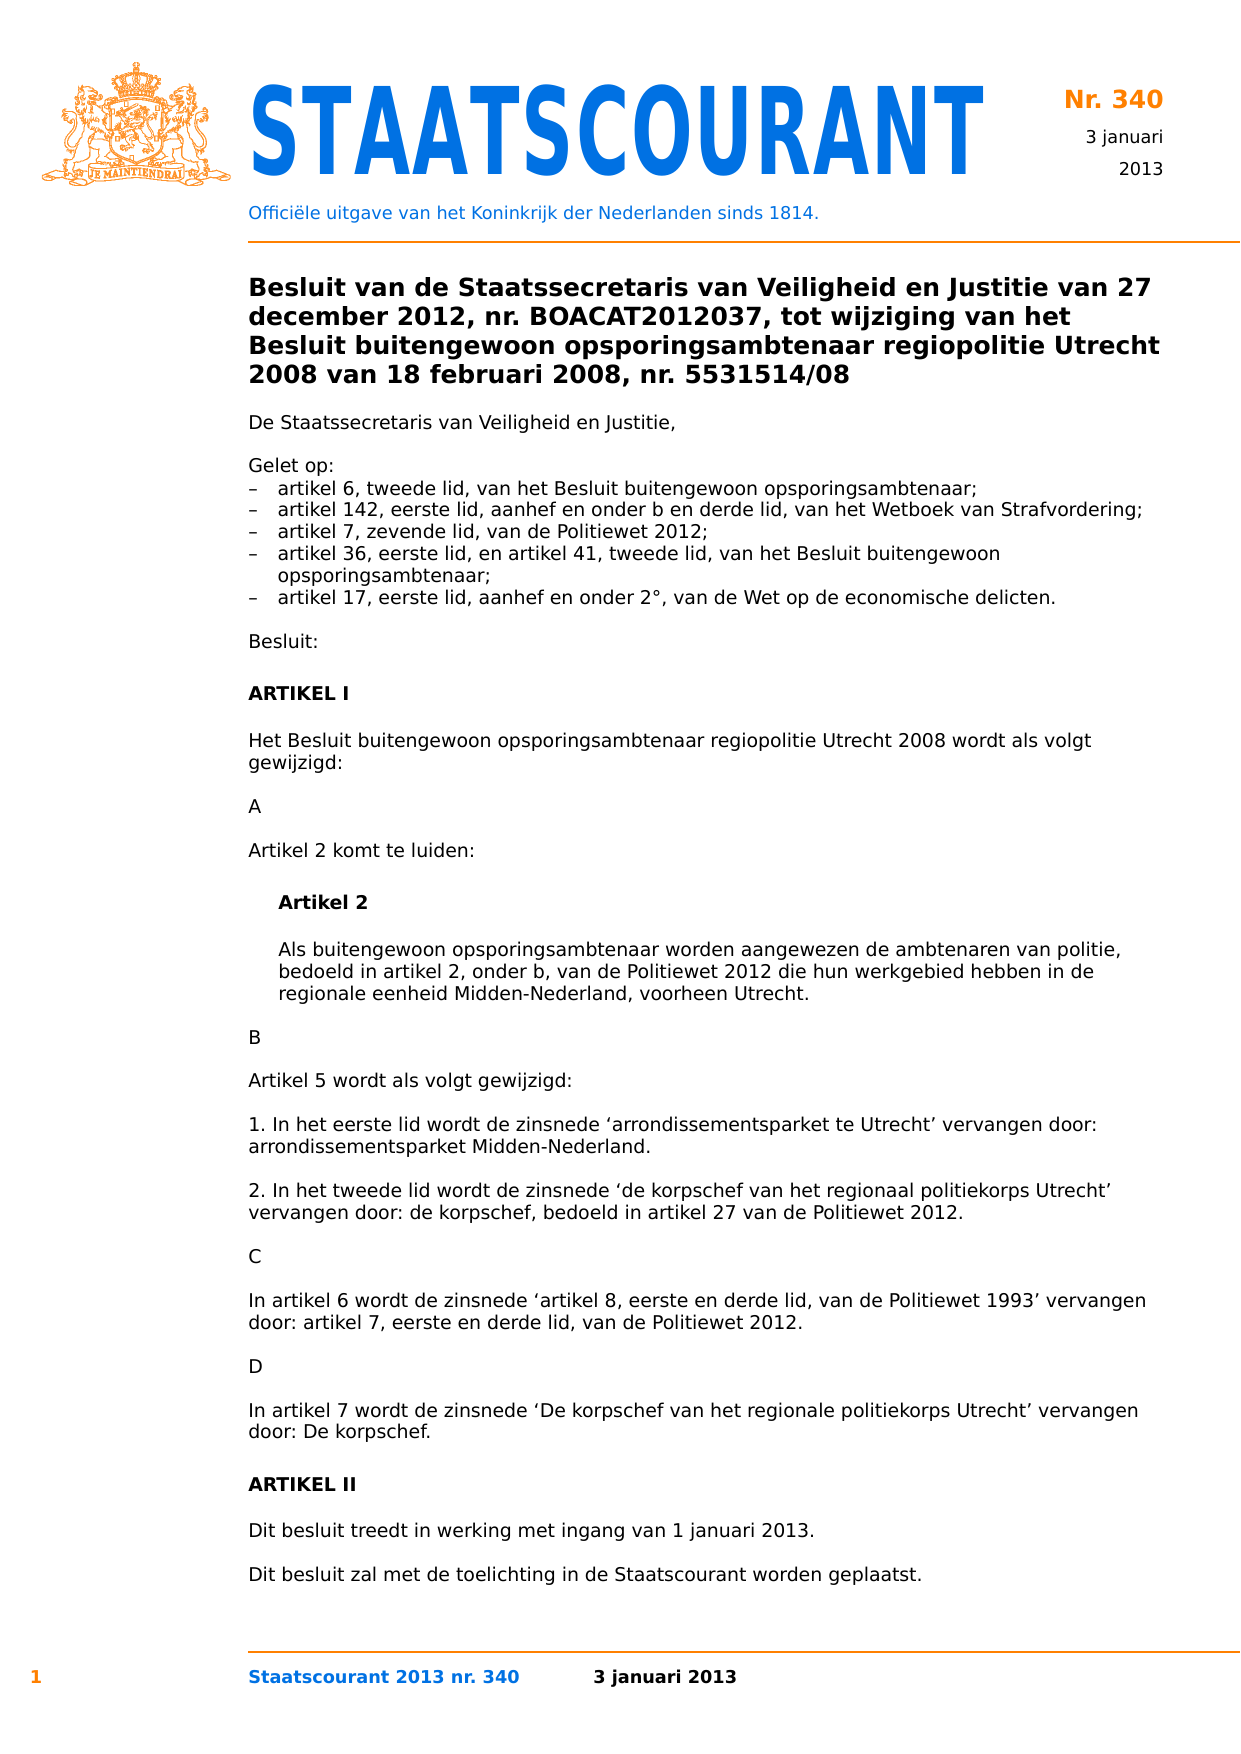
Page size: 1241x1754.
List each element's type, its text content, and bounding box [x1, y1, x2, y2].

text – artikel 7, zevende lid, van de Politiewet 2012; [248, 521, 1163, 543]
text Dit besluit treedt in werking met ingang van 1 januari 2013. [248, 1520, 1163, 1542]
text C [248, 1246, 1163, 1268]
text – artikel 142, eerste lid, aanhef en onder b en derde lid, van het Wetboek van Strafvordering; [248, 499, 1163, 521]
picture [41, 62, 231, 186]
text Artikel 2 komt te luiden: [248, 840, 1163, 862]
text – artikel 36, eerste lid, en artikel 41, tweede lid, van het Besluit buitengewoon opsporingsambtenaar; [248, 543, 1163, 587]
subtitle Artikel 2 [278, 892, 1163, 914]
text – artikel 6, tweede lid, van het Besluit buitengewoon opsporingsambtenaar; [248, 477, 1163, 499]
table_header STAATSCOURANT [248, 62, 998, 203]
text – artikel 17, eerste lid, aanhef en onder 2°, van de Wet op de economische delicten. [248, 587, 1163, 609]
table_cell 3 januari [998, 121, 1240, 153]
text De Staatssecretaris van Veiligheid en Justitie, [248, 412, 1163, 433]
text Het Besluit buitengewoon opsporingsambtenaar regiopolitie Utrecht 2008 wordt als volgt gewijzigd: [248, 730, 1163, 774]
text 1. In het eerste lid wordt de zinsnede ‘arrondissementsparket te Utrecht’ vervangen door: arrondissementsparket Midden-Nederland. [248, 1114, 1163, 1158]
text Als buitengewoon opsporingsambtenaar worden aangewezen de ambtenaren van politie, bedoeld in artikel 2, onder b, van de Politiewet 2012 die hun werkgebied hebben in de regionale eenheid Midden-Nederland, voorheen Utrecht. [278, 939, 1163, 1005]
text A [248, 796, 1163, 818]
text D [248, 1356, 1163, 1378]
text Artikel 5 wordt als volgt gewijzigd: [248, 1070, 1163, 1092]
text B [248, 1027, 1163, 1048]
text In artikel 7 wordt de zinsnede ‘De korpschef van het regionale politiekorps Utrecht’ vervangen door: De korpschef. [248, 1399, 1163, 1443]
table_cell Officiële uitgave van het Koninkrijk der Nederlanden sinds 1814. [248, 203, 1240, 241]
text Dit besluit zal met de toelichting in de Staatscourant worden geplaatst. [248, 1564, 1163, 1586]
table_header [25, 62, 248, 241]
table_cell 2013 [998, 153, 1240, 203]
text Gelet op: [248, 455, 1163, 477]
subtitle ARTIKEL I [248, 683, 1163, 705]
text In artikel 6 wordt de zinsnede ‘artikel 8, eerste en derde lid, van de Politiewet 1993’ vervangen door: artikel 7, eerste en derde lid, van de Politiewet 2012. [248, 1290, 1163, 1334]
text Besluit: [248, 631, 1163, 653]
subtitle Besluit van de Staatssecretaris van Veiligheid en Justitie van 27 december 2012, nr. BOACAT2012037, tot wijziging van het Besluit buitengewoon opsporingsambtenaar regiopolitie Utrecht 2008 van 18 februari 2008, nr. 5531514/08 [248, 273, 1163, 390]
subtitle ARTIKEL II [248, 1473, 1163, 1495]
text 2. In het tweede lid wordt de zinsnede ‘de korpschef van het regionaal politiekorps Utrecht’ vervangen door: de korpschef, bedoeld in artikel 27 van de Politiewet 2012. [248, 1180, 1163, 1224]
table_header Nr. 340 [998, 62, 1240, 121]
